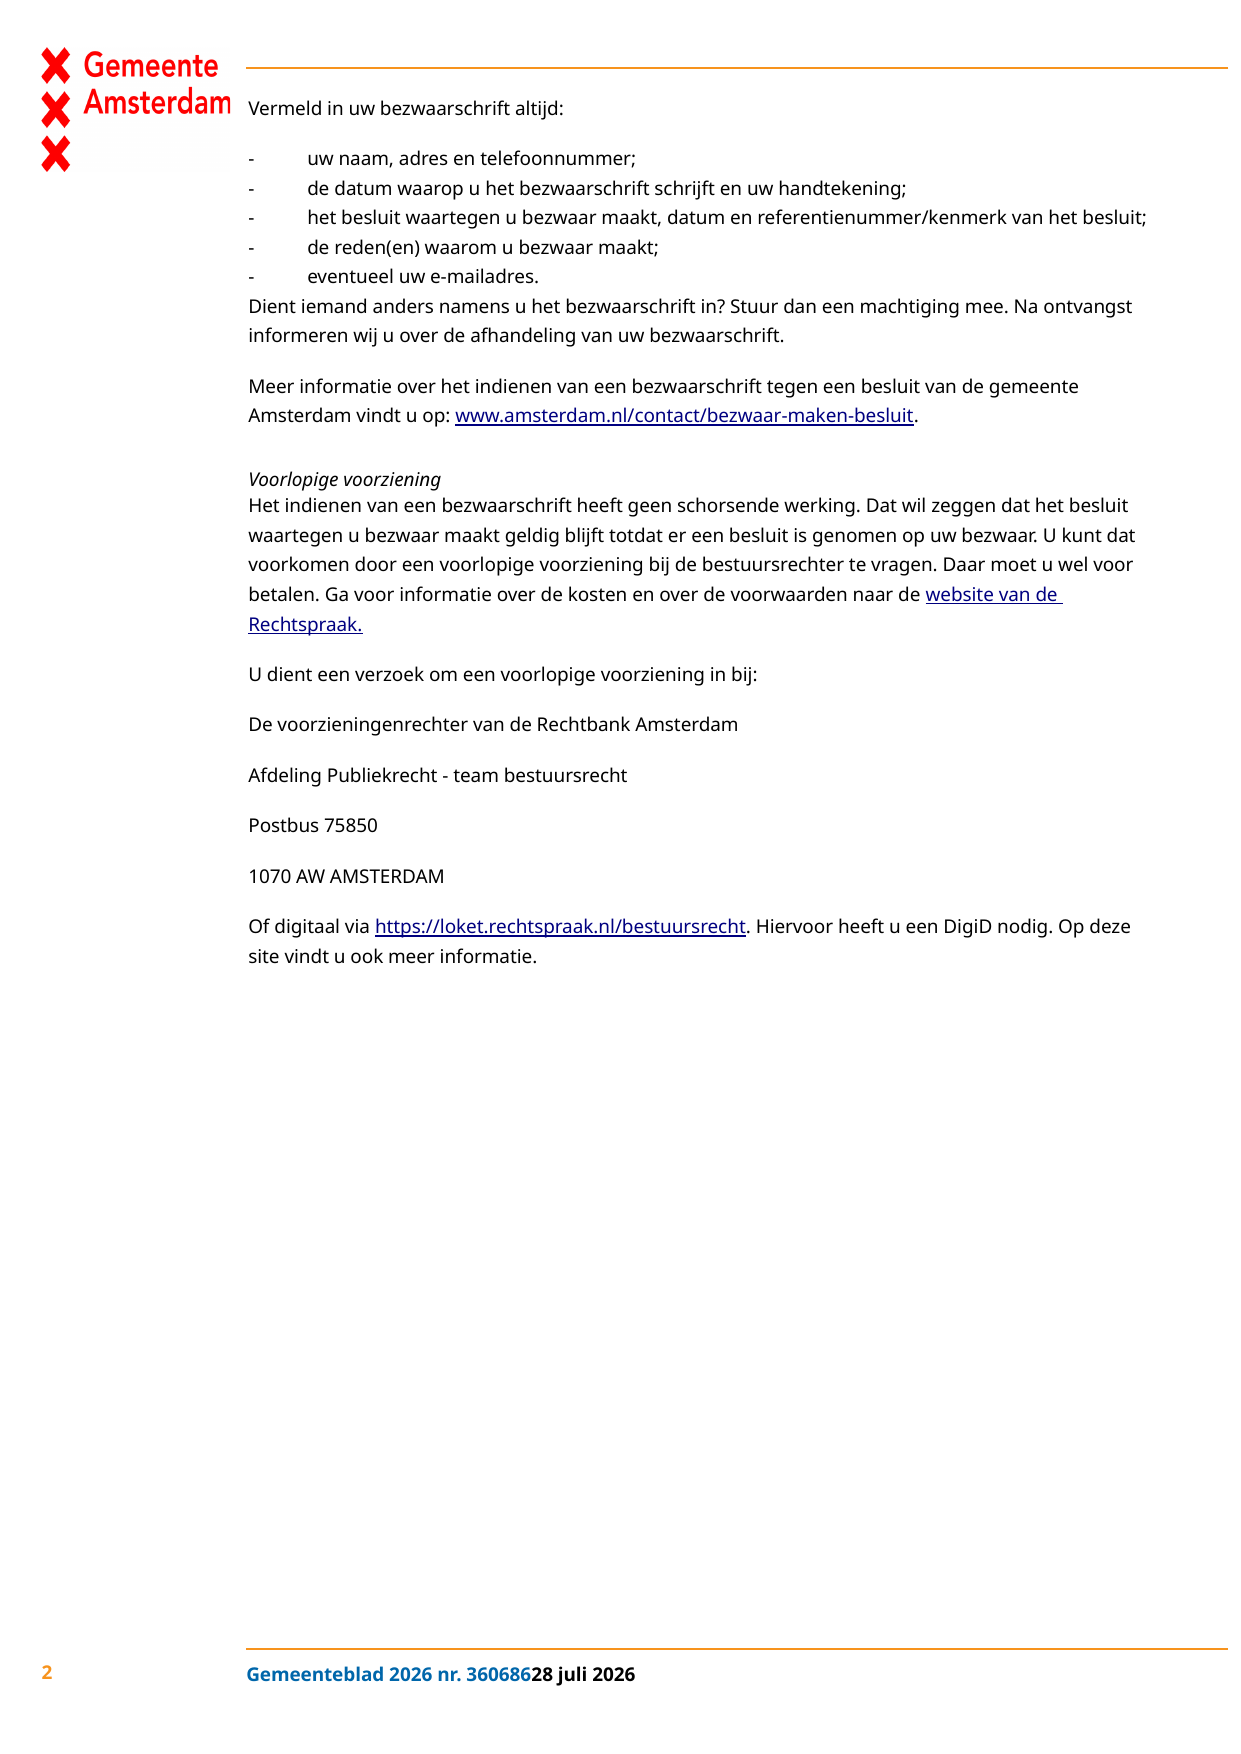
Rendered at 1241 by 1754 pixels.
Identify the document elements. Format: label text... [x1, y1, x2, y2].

list de datum waarop u het bezwaarschrift schrijft en uw handtekening; [248, 175, 1152, 201]
text Dient iemand anders namens u het bezwaarschrift in? Stuur dan een machtiging mee. Na ontvangst informeren wij u over de afhandeling van uw bezwaarschrift. [248, 293, 1152, 348]
text Of digitaal via https://loket.rechtspraak.nl/bestuursrecht. Hiervoor heeft u een DigiD nodig. Op deze site vindt u ook meer informatie. [248, 913, 1152, 968]
list eventueel uw e-mailadres. [248, 263, 1152, 289]
text Meer informatie over het indienen van een bezwaarschrift tegen een besluit van de gemeente Amsterdam vindt u op: www.amsterdam.nl/contact/bezwaar-maken-besluit. [248, 373, 1152, 428]
list het besluit waartegen u bezwaar maakt, datum en referentienummer/kenmerk van het besluit; [248, 204, 1152, 230]
text U dient een verzoek om een voorlopige voorziening in bij: [248, 661, 1152, 687]
text Afdeling Publiekrecht - team bestuursrecht [248, 762, 1152, 788]
text Postbus 75850 [248, 812, 1152, 838]
picture [41, 47, 231, 172]
text Vermeld in uw bezwaarschrift altijd: [248, 95, 1152, 121]
text 1070 AW AMSTERDAM [248, 863, 1152, 888]
list de reden(en) waarom u bezwaar maakt; [248, 234, 1152, 260]
list uw naam, adres en telefoonnummer; [248, 145, 1152, 171]
text De voorzieningenrechter van de Rechtbank Amsterdam [248, 712, 1152, 737]
text Het indienen van een bezwaarschrift heeft geen schorsende werking. Dat wil zeggen dat het besluit waartegen u bezwaar maakt geldig blijft totdat er een besluit is genomen op uw bezwaar. U kunt dat voorkomen door een voorlopige voorziening bij de bestuursrechter te vragen. Daar moet u wel voor betalen. Ga voor informatie over de kosten en over de voorwaarden naar de website van de Rechtspraak. [248, 492, 1152, 636]
text Voorlopige voorziening [248, 467, 1152, 492]
